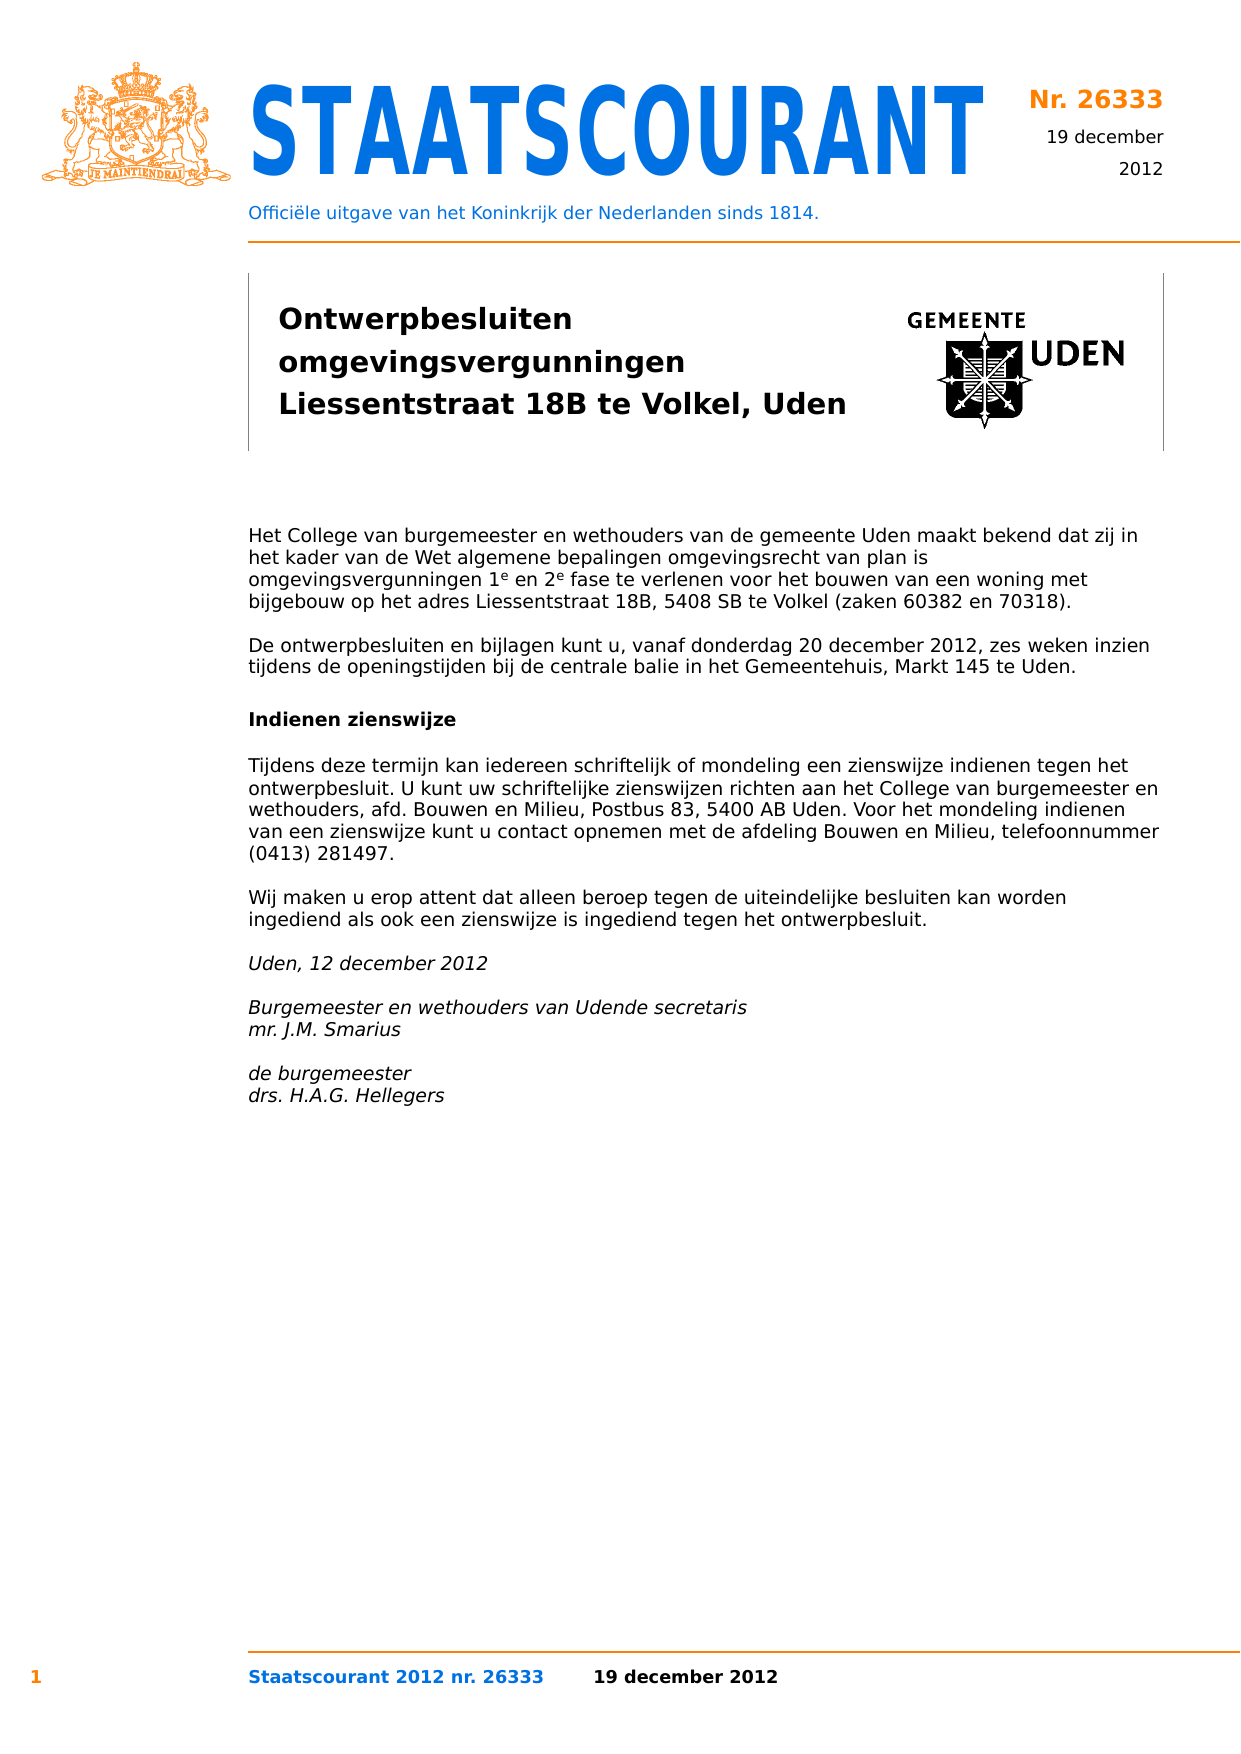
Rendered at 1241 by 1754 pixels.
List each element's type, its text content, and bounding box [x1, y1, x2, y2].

text De ontwerpbesluiten en bijlagen kunt u, vanaf donderdag 20 december 2012, zes weken inzien tijdens de openingstijden bij de centrale balie in het Gemeentehuis, Markt 145 te Uden. [248, 634, 1163, 678]
text Burgemeester en wethouders van Udende secretaris mr. J.M. Smarius [248, 997, 1163, 1041]
text de burgemeester drs. H.A.G. Hellegers [248, 1063, 1163, 1107]
table_cell 2012 [998, 153, 1240, 203]
table_header STAATSCOURANT [248, 62, 998, 203]
subtitle Ontwerpbesluiten omgevingsvergunningen Liessentstraat 18B te Volkel, Uden [249, 273, 1163, 451]
text Het College van burgemeester en wethouders van de gemeente Uden maakt bekend dat zij in het kader van de Wet algemene bepalingen omgevingsrecht van plan is omgevingsvergunningen 1e en 2e fase te verlenen voor het bouwen van een woning met bijgebouw op het adres Liessentstraat 18B, 5408 SB te Volkel (zaken 60382 en 70318). [248, 525, 1163, 613]
text Wij maken u erop attent dat alleen beroep tegen de uiteindelijke besluiten kan worden ingediend als ook een zienswijze is ingediend tegen het ontwerpbesluit. [248, 887, 1163, 931]
picture [41, 62, 231, 186]
table_cell 19 december [998, 121, 1240, 153]
text Tijdens deze termijn kan iedereen schriftelijk of mondeling een zienswijze indienen tegen het ontwerpbesluit. U kunt uw schriftelijke zienswijzen richten aan het College van burgemeester en wethouders, afd. Bouwen en Milieu, Postbus 83, 5400 AB Uden. Voor het mondeling indienen van een zienswijze kunt u contact opnemen met de afdeling Bouwen en Milieu, telefoonnummer (0413) 281497. [248, 755, 1163, 865]
text Uden, 12 december 2012 [248, 953, 1163, 975]
table_header Nr. 26333 [998, 62, 1240, 121]
table_header [25, 62, 248, 241]
table_cell Officiële uitgave van het Koninkrijk der Nederlanden sinds 1814. [248, 203, 1240, 241]
picture [897, 302, 1134, 439]
subtitle Indienen zienswijze [248, 708, 1163, 730]
